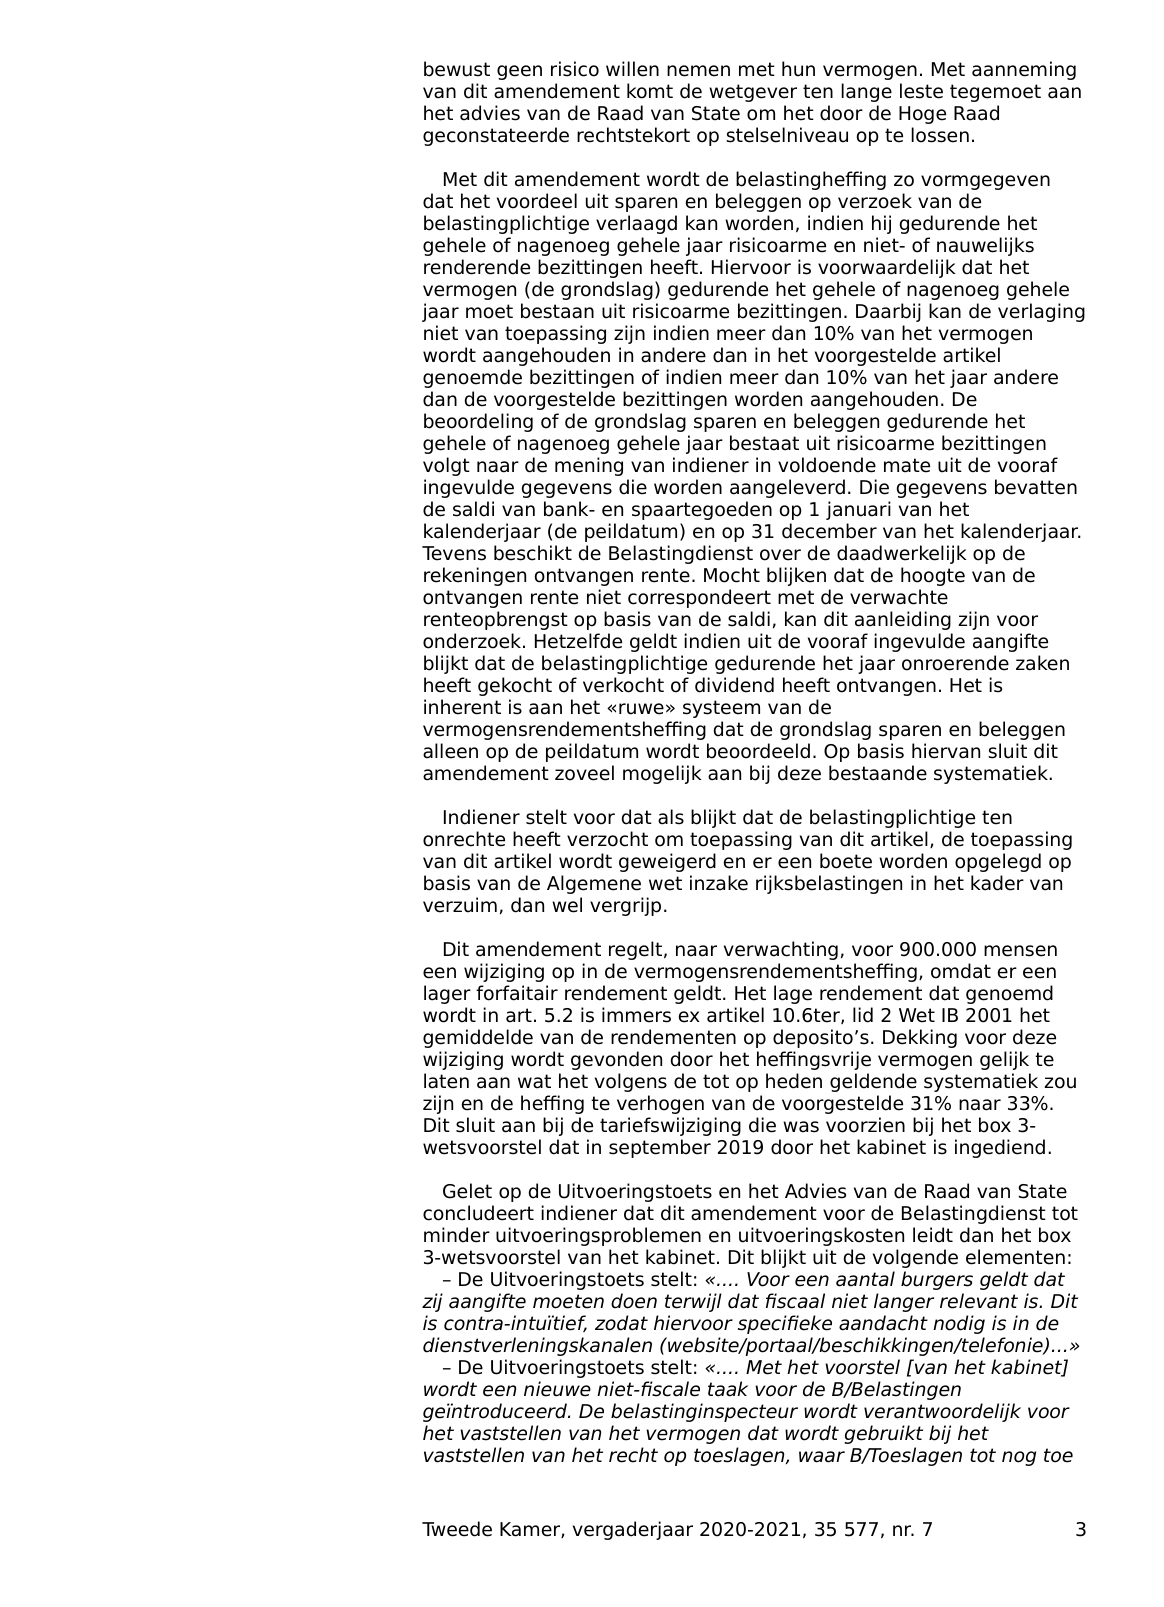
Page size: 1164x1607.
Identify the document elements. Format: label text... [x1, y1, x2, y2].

text Indiener stelt voor dat als blijkt dat de belastingplichtige ten onrechte heeft verzocht om toepassing van dit artikel, de toepassing van dit artikel wordt geweigerd en er een boete worden opgelegd op basis van de Algemene wet inzake rijksbelastingen in het kader van verzuim, dan wel vergrijp. [422, 807, 1087, 917]
text bewust geen risico willen nemen met hun vermogen. Met aanneming van dit amendement komt de wetgever ten lange leste tegemoet aan het advies van de Raad van State om het door de Hoge Raad geconstateerde rechtstekort op stelselniveau op te lossen. [422, 59, 1087, 147]
text – De Uitvoeringstoets stelt: «.... Voor een aantal burgers geldt dat zij aangifte moeten doen terwijl dat fiscaal niet langer relevant is. Dit is contra-intuïtief, zodat hiervoor specifieke aandacht nodig is in de dienstverleningskanalen (website/portaal/beschikkingen/telefonie)...» [422, 1269, 1087, 1357]
text Dit amendement regelt, naar verwachting, voor 900.000 mensen een wijziging op in de vermogensrendementsheffing, omdat er een lager forfaitair rendement geldt. Het lage rendement dat genoemd wordt in art. 5.2 is immers ex artikel 10.6ter, lid 2 Wet IB 2001 het gemiddelde van de rendementen op deposito’s. Dekking voor deze wijziging wordt gevonden door het heffingsvrije vermogen gelijk te laten aan wat het volgens de tot op heden geldende systematiek zou zijn en de heffing te verhogen van de voorgestelde 31% naar 33%. Dit sluit aan bij de tariefswijziging die was voorzien bij het box 3-wetsvoorstel dat in september 2019 door het kabinet is ingediend. [422, 939, 1087, 1159]
text Met dit amendement wordt de belastingheffing zo vormgegeven dat het voordeel uit sparen en beleggen op verzoek van de belastingplichtige verlaagd kan worden, indien hij gedurende het gehele of nagenoeg gehele jaar risicoarme en niet- of nauwelijks renderende bezittingen heeft. Hiervoor is voorwaardelijk dat het vermogen (de grondslag) gedurende het gehele of nagenoeg gehele jaar moet bestaan uit risicoarme bezittingen. Daarbij kan de verlaging niet van toepassing zijn indien meer dan 10% van het vermogen wordt aangehouden in andere dan in het voorgestelde artikel genoemde bezittingen of indien meer dan 10% van het jaar andere dan de voorgestelde bezittingen worden aangehouden. De beoordeling of de grondslag sparen en beleggen gedurende het gehele of nagenoeg gehele jaar bestaat uit risicoarme bezittingen volgt naar de mening van indiener in voldoende mate uit de vooraf ingevulde gegevens die worden aangeleverd. Die gegevens bevatten de saldi van bank- en spaartegoeden op 1 januari van het kalenderjaar (de peildatum) en op 31 december van het kalenderjaar. Tevens beschikt de Belastingdienst over de daadwerkelijk op de rekeningen ontvangen rente. Mocht blijken dat de hoogte van de ontvangen rente niet correspondeert met de verwachte renteopbrengst op basis van de saldi, kan dit aanleiding zijn voor onderzoek. Hetzelfde geldt indien uit de vooraf ingevulde aangifte blijkt dat de belastingplichtige gedurende het jaar onroerende zaken heeft gekocht of verkocht of dividend heeft ontvangen. Het is inherent is aan het «ruwe» systeem van de vermogensrendementsheffing dat de grondslag sparen en beleggen alleen op de peildatum wordt beoordeeld. Op basis hiervan sluit dit amendement zoveel mogelijk aan bij deze bestaande systematiek. [422, 169, 1087, 784]
text Gelet op de Uitvoeringstoets en het Advies van de Raad van State concludeert indiener dat dit amendement voor de Belastingdienst tot minder uitvoeringsproblemen en uitvoeringskosten leidt dan het box 3-wetsvoorstel van het kabinet. Dit blijkt uit de volgende elementen: [422, 1181, 1087, 1269]
text – De Uitvoeringstoets stelt: «.... Met het voorstel [van het kabinet] wordt een nieuwe niet-fiscale taak voor de B/Belastingen geïntroduceerd. De belastinginspecteur wordt verantwoordelijk voor het vaststellen van het vermogen dat wordt gebruikt bij het vaststellen van het recht op toeslagen, waar B/Toeslagen tot nog toe [422, 1357, 1087, 1467]
